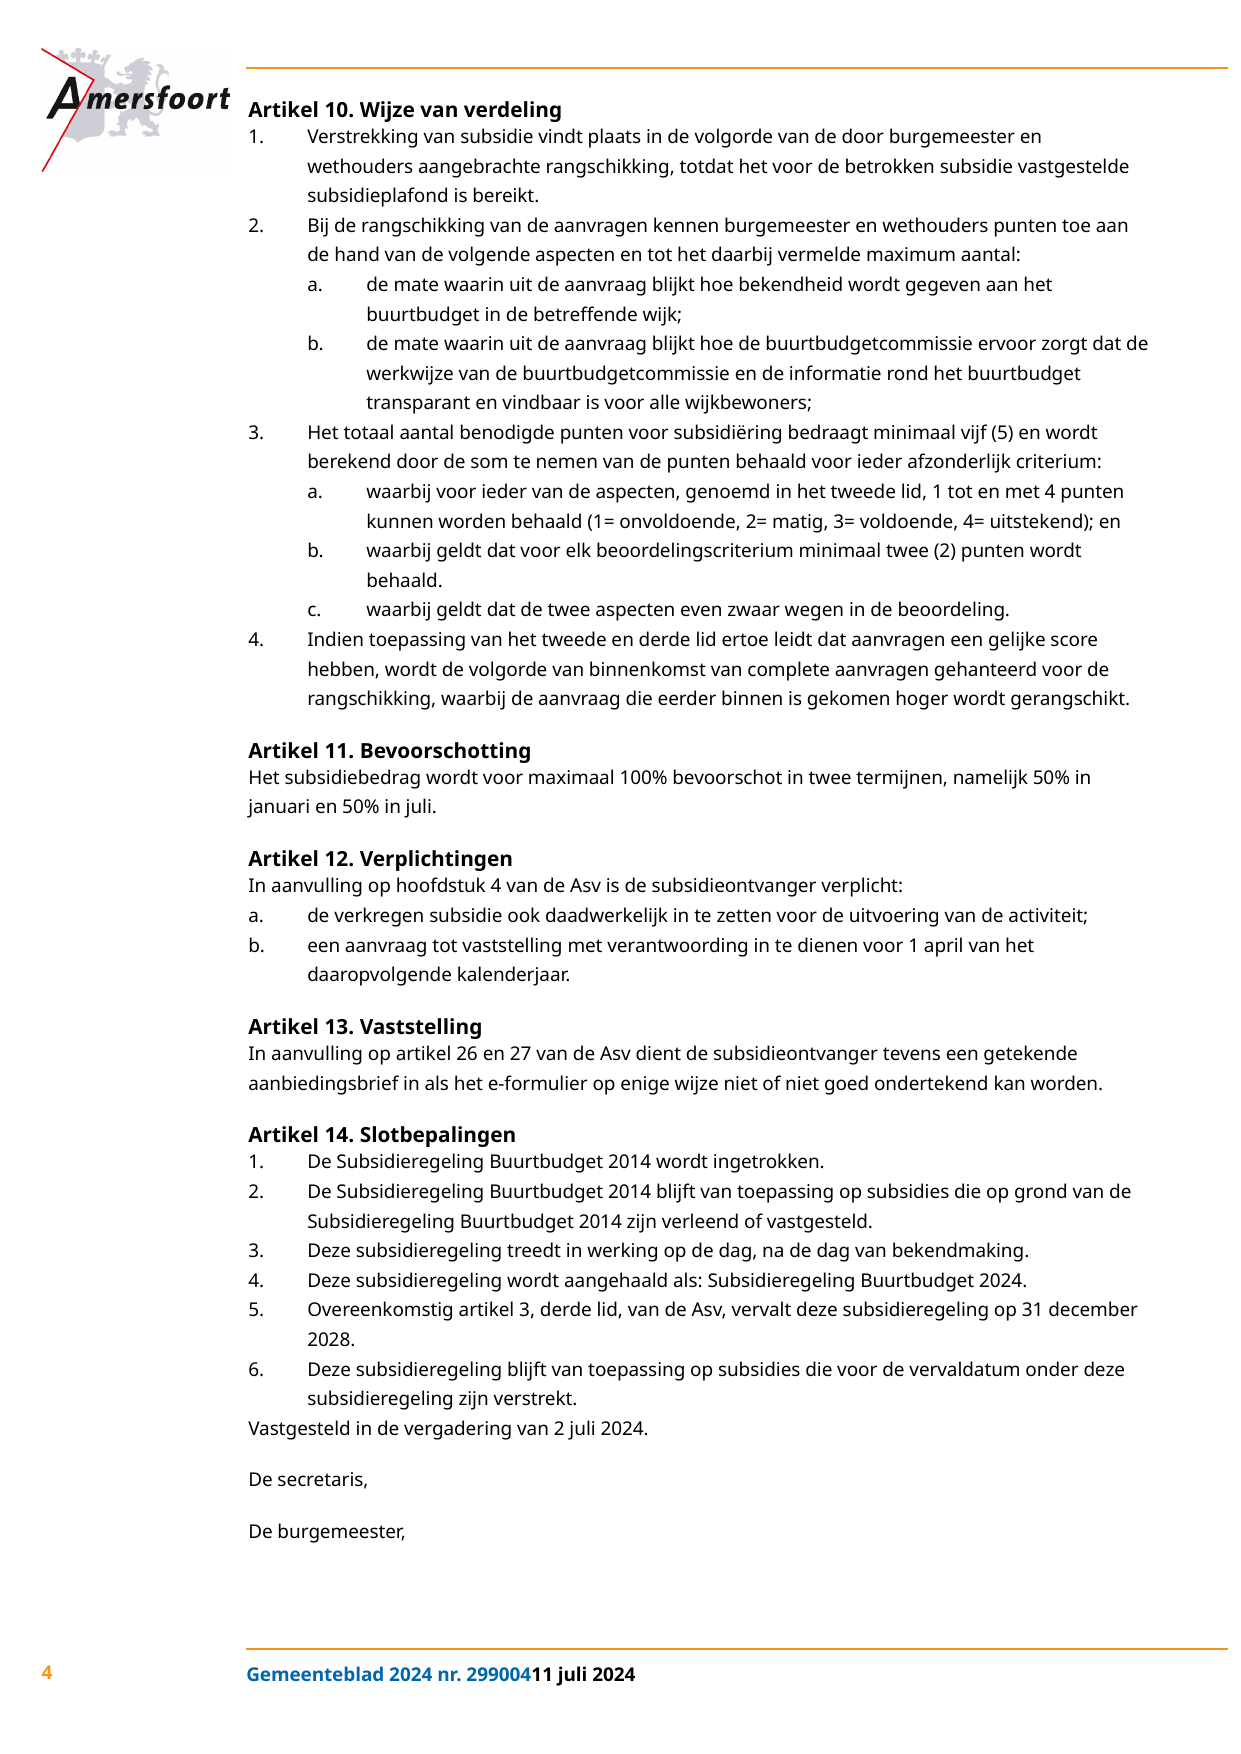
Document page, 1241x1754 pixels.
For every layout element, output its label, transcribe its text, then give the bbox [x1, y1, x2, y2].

text Het subsidiebedrag wordt voor maximaal 100% bevoorschot in twee termijnen, namelijk 50% in januari en 50% in juli. [248, 764, 1152, 819]
text In aanvulling op artikel 26 en 27 van de Asv dient de subsidieontvanger tevens een getekende aanbiedingsbrief in als het e-formulier op enige wijze niet of niet goed ondertekend kan worden. [248, 1040, 1152, 1096]
list De Subsidieregeling Buurtbudget 2014 wordt ingetrokken. [248, 1149, 1152, 1174]
list Deze subsidieregeling wordt aangehaald als: Subsidieregeling Buurtbudget 2024. [248, 1267, 1152, 1293]
list een aanvraag tot vaststelling met verantwoording in te dienen voor 1 april van het daaropvolgende kalenderjaar. [248, 932, 1152, 987]
text Artikel 13. Vaststelling [248, 1012, 1152, 1040]
text Artikel 14. Slotbepalingen [248, 1120, 1152, 1149]
list Het totaal aantal benodigde punten voor subsidiëring bedraagt minimaal vijf (5) en wordt berekend door de som te nemen van de punten behaald voor ieder afzonderlijk criterium: [248, 419, 1152, 474]
text Artikel 12. Verplichtingen [248, 844, 1152, 873]
list de mate waarin uit de aanvraag blijkt hoe bekendheid wordt gegeven aan het buurtbudget in de betreffende wijk; [307, 271, 1152, 326]
list waarbij voor ieder van de aspecten, genoemd in het tweede lid, 1 tot en met 4 punten kunnen worden behaald (1= onvoldoende, 2= matig, 3= voldoende, 4= uitstekend); en [307, 478, 1152, 533]
list Indien toepassing van het tweede en derde lid ertoe leidt dat aanvragen een gelijke score hebben, wordt de volgorde van binnenkomst van complete aanvragen gehanteerd voor de rangschikking, waarbij de aanvraag die eerder binnen is gekomen hoger wordt gerangschikt. [248, 626, 1152, 711]
list de verkregen subsidie ook daadwerkelijk in te zetten voor de uitvoering van de activiteit; [248, 902, 1152, 928]
text De burgemeester, [248, 1518, 1152, 1543]
list de mate waarin uit de aanvraag blijkt hoe de buurtbudgetcommissie ervoor zorgt dat de werkwijze van de buurtbudgetcommissie en de informatie rond het buurtbudget transparant en vindbaar is voor alle wijkbewoners; [307, 330, 1152, 415]
list Bij de rangschikking van de aanvragen kennen burgemeester en wethouders punten toe aan de hand van de volgende aspecten en tot het daarbij vermelde maximum aantal: [248, 212, 1152, 267]
text Vastgesteld in de vergadering van 2 juli 2024. [248, 1415, 1152, 1441]
list Deze subsidieregeling treedt in werking op de dag, na de dag van bekendmaking. [248, 1237, 1152, 1263]
list Verstrekking van subsidie vindt plaats in de volgorde van de door burgemeester en wethouders aangebrachte rangschikking, totdat het voor de betrokken subsidie vastgestelde subsidieplafond is bereikt. [248, 123, 1152, 208]
text De secretaris, [248, 1466, 1152, 1492]
list Overeenkomstig artikel 3, derde lid, van de Asv, vervalt deze subsidieregeling op 31 december 2028. [248, 1297, 1152, 1352]
text Artikel 11. Bevoorschotting [248, 736, 1152, 764]
list waarbij geldt dat de twee aspecten even zwaar wegen in de beoordeling. [307, 597, 1152, 622]
text In aanvulling op hoofdstuk 4 van de Asv is de subsidieontvanger verplicht: [248, 873, 1152, 898]
list Deze subsidieregeling blijft van toepassing op subsidies die voor de vervaldatum onder deze subsidieregeling zijn verstrekt. [248, 1356, 1152, 1411]
list De Subsidieregeling Buurtbudget 2014 blijft van toepassing op subsidies die op grond van de Subsidieregeling Buurtbudget 2014 zijn verleend of vastgesteld. [248, 1178, 1152, 1233]
list waarbij geldt dat voor elk beoordelingscriterium minimaal twee (2) punten wordt behaald. [307, 537, 1152, 593]
picture [41, 47, 231, 172]
text Artikel 10. Wijze van verdeling [248, 95, 1152, 123]
